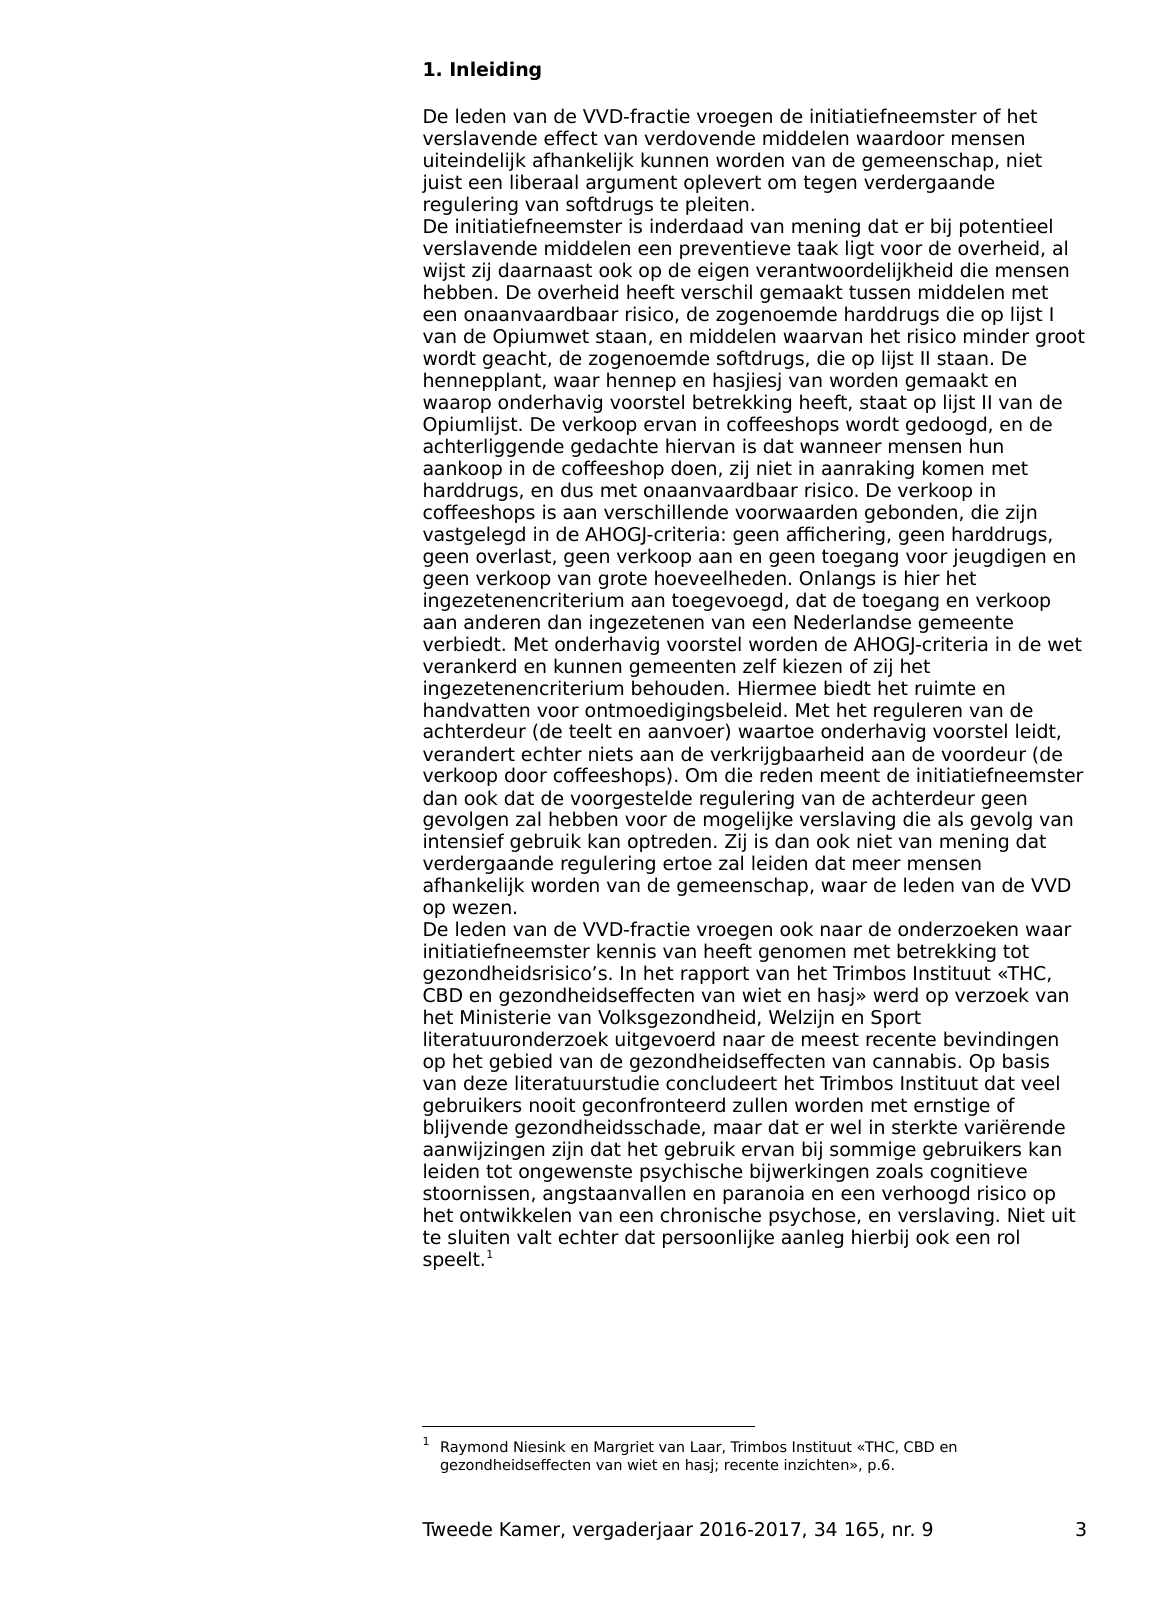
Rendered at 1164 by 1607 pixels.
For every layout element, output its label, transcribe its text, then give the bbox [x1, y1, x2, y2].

text De leden van de VVD-fractie vroegen ook naar de onderzoeken waar initiatiefneemster kennis van heeft genomen met betrekking tot gezondheidsrisico’s. In het rapport van het Trimbos Instituut «THC, CBD en gezondheidseffecten van wiet en hasj» werd op verzoek van het Ministerie van Volksgezondheid, Welzijn en Sport literatuuronderzoek uitgevoerd naar de meest recente bevindingen op het gebied van de gezondheidseffecten van cannabis. Op basis van deze literatuurstudie concludeert het Trimbos Instituut dat veel gebruikers nooit geconfronteerd zullen worden met ernstige of blijvende gezondheidsschade, maar dat er wel in sterkte variërende aanwijzingen zijn dat het gebruik ervan bij sommige gebruikers kan leiden tot ongewenste psychische bijwerkingen zoals cognitieve stoornissen, angstaanvallen en paranoia en een verhoogd risico op het ontwikkelen van een chronische psychose, en verslaving. Niet uit te sluiten valt echter dat persoonlijke aanleg hierbij ook een rol speelt. [422, 919, 1087, 1271]
text De initiatiefneemster is inderdaad van mening dat er bij potentieel verslavende middelen een preventieve taak ligt voor de overheid, al wijst zij daarnaast ook op de eigen verantwoordelijkheid die mensen hebben. De overheid heeft verschil gemaakt tussen middelen met een onaanvaardbaar risico, de zogenoemde harddrugs die op lijst I van de Opiumwet staan, en middelen waarvan het risico minder groot wordt geacht, de zogenoemde softdrugs, die op lijst II staan. De hennepplant, waar hennep en hasjiesj van worden gemaakt en waarop onderhavig voorstel betrekking heeft, staat op lijst II van de Opiumlijst. De verkoop ervan in coffeeshops wordt gedoogd, en de achterliggende gedachte hiervan is dat wanneer mensen hun aankoop in de coffeeshop doen, zij niet in aanraking komen met harddrugs, en dus met onaanvaardbaar risico. De verkoop in coffeeshops is aan verschillende voorwaarden gebonden, die zijn vastgelegd in de AHOGJ-criteria: geen affichering, geen harddrugs, geen overlast, geen verkoop aan en geen toegang voor jeugdigen en geen verkoop van grote hoeveelheden. Onlangs is hier het ingezetenencriterium aan toegevoegd, dat de toegang en verkoop aan anderen dan ingezetenen van een Nederlandse gemeente verbiedt. Met onderhavig voorstel worden de AHOGJ-criteria in de wet verankerd en kunnen gemeenten zelf kiezen of zij het ingezetenencriterium behouden. Hiermee biedt het ruimte en handvatten voor ontmoedigingsbeleid. Met het reguleren van de achterdeur (de teelt en aanvoer) waartoe onderhavig voorstel leidt, verandert echter niets aan de verkrijgbaarheid aan de voordeur (de verkoop door coffeeshops). Om die reden meent de initiatiefneemster dan ook dat de voorgestelde regulering van de achterdeur geen gevolgen zal hebben voor de mogelijke verslaving die als gevolg van intensief gebruik kan optreden. Zij is dan ook niet van mening dat verdergaande regulering ertoe zal leiden dat meer mensen afhankelijk worden van de gemeenschap, waar de leden van de VVD op wezen. [422, 216, 1087, 919]
subtitle 1. Inleiding [422, 59, 1087, 81]
text Raymond Niesink en Margriet van Laar, Trimbos Instituut «THC, CBD en gezondheidseffecten van wiet en hasj; recente inzichten», p.6. [422, 1435, 1087, 1474]
text De leden van de VVD-fractie vroegen de initiatiefneemster of het verslavende effect van verdovende middelen waardoor mensen uiteindelijk afhankelijk kunnen worden van de gemeenschap, niet juist een liberaal argument oplevert om tegen verdergaande regulering van softdrugs te pleiten. [422, 106, 1087, 216]
